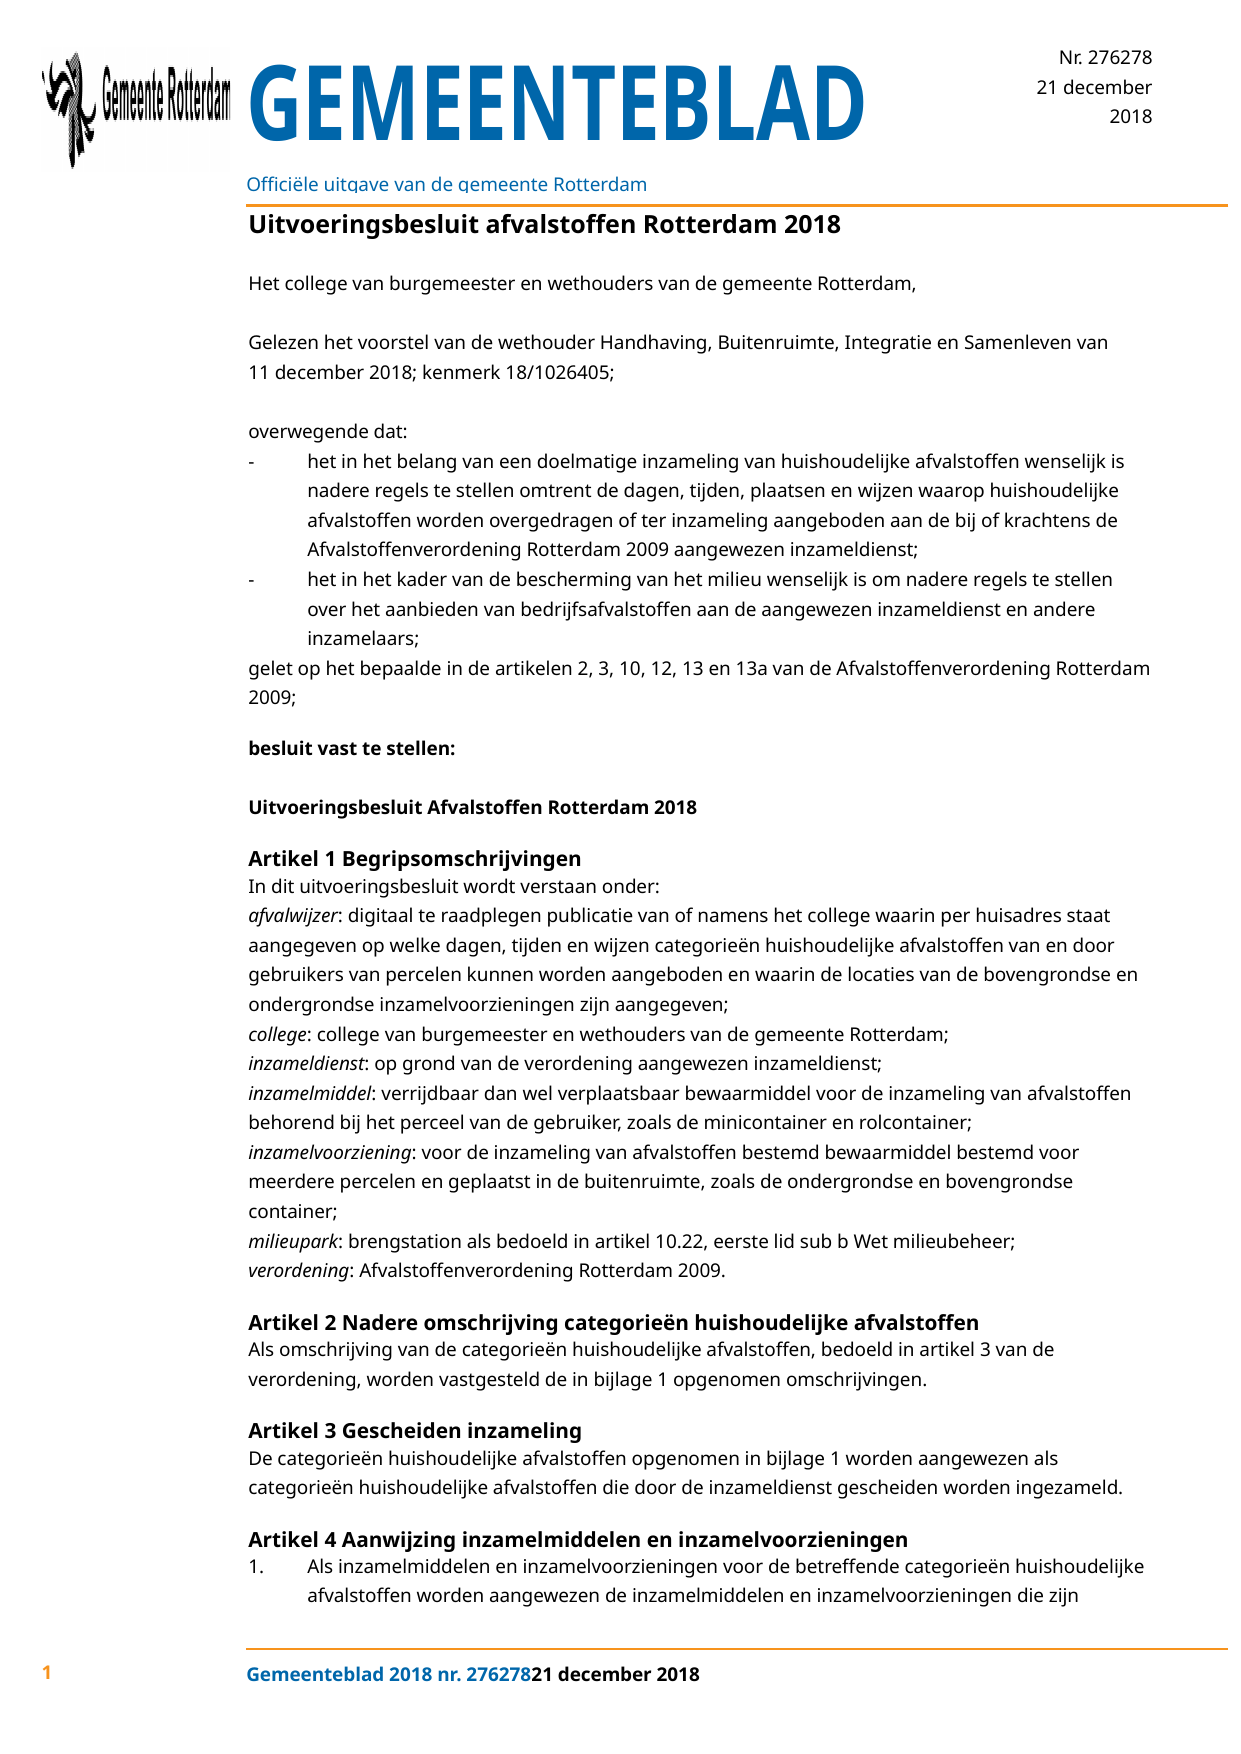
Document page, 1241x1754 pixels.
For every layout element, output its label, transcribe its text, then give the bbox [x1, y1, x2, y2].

text gelet op het bepaalde in de artikelen 2, 3, 10, 12, 13 en 13a van de Afvalstoffenverordening Rotterdam 2009; [248, 655, 1152, 710]
text inzameldienst: op grond van de verordening aangewezen inzameldienst; [248, 1050, 1152, 1076]
text Artikel 3 Gescheiden inzameling [248, 1416, 1152, 1445]
text Artikel 2 Nadere omschrijving categorieën huishoudelijke afvalstoffen [248, 1308, 1152, 1336]
text overwegende dat: [248, 418, 1152, 444]
text verordening: Afvalstoffenverordening Rotterdam 2009. [248, 1257, 1152, 1283]
text De categorieën huishoudelijke afvalstoffen opgenomen in bijlage 1 worden aangewezen als categorieën huishoudelijke afvalstoffen die door de inzameldienst gescheiden worden ingezameld. [248, 1445, 1152, 1500]
text inzamelvoorziening: voor de inzameling van afvalstoffen bestemd bewaarmiddel bestemd voor meerdere percelen en geplaatst in de buitenruimte, zoals de ondergrondse en bovengrondse container; [248, 1139, 1152, 1224]
text Artikel 1 Begripsomschrijvingen [248, 844, 1152, 873]
text afvalwijzer: digitaal te raadplegen publicatie van of namens het college waarin per huisadres staat aangegeven op welke dagen, tijden en wijzen categorieën huishoudelijke afvalstoffen van en door gebruikers van percelen kunnen worden aangeboden en waarin de locaties van de bovengrondse en ondergrondse inzamelvoorzieningen zijn aangegeven; [248, 902, 1152, 1017]
text In dit uitvoeringsbesluit wordt verstaan onder: [248, 873, 1152, 898]
list Als inzamelmiddelen en inzamelvoorzieningen voor de betreffende categorieën huishoudelijke afvalstoffen worden aangewezen de inzamelmiddelen en inzamelvoorzieningen die zijn [248, 1553, 1152, 1608]
text inzamelmiddel: verrijdbaar dan wel verplaatsbaar bewaarmiddel voor de inzameling van afvalstoffen behorend bij het perceel van de gebruiker, zoals de minicontainer en rolcontainer; [248, 1080, 1152, 1135]
text college: college van burgemeester en wethouders van de gemeente Rotterdam; [248, 1021, 1152, 1046]
text Het college van burgemeester en wethouders van de gemeente Rotterdam, [248, 270, 1152, 296]
text Gelezen het voorstel van de wethouder Handhaving, Buitenruimte, Integratie en Samenleven van 11 december 2018; kenmerk 18/1026405; [248, 329, 1152, 385]
text Als omschrijving van de categorieën huishoudelijke afvalstoffen, bedoeld in artikel 3 van de verordening, worden vastgesteld de in bijlage 1 opgenomen omschrijvingen. [248, 1336, 1152, 1392]
text milieupark: brengstation als bedoeld in artikel 10.22, eerste lid sub b Wet milieubeheer; [248, 1228, 1152, 1253]
text Uitvoeringsbesluit Afvalstoffen Rotterdam 2018 [248, 794, 1152, 820]
text Artikel 4 Aanwijzing inzamelmiddelen en inzamelvoorzieningen [248, 1525, 1152, 1553]
text besluit vast te stellen: [248, 735, 1152, 761]
list het in het belang van een doelmatige inzameling van huishoudelijke afvalstoffen wenselijk is nadere regels te stellen omtrent de dagen, tijden, plaatsen en wijzen waarop huishoudelijke afvalstoffen worden overgedragen of ter inzameling aangeboden aan de bij of krachtens de Afvalstoffenverordening Rotterdam 2009 aangewezen inzameldienst; [248, 448, 1152, 562]
picture [41, 47, 231, 172]
text Uitvoeringsbesluit afvalstoffen Rotterdam 2018 [248, 207, 1152, 241]
list het in het kader van de bescherming van het milieu wenselijk is om nadere regels te stellen over het aanbieden van bedrijfsafvalstoffen aan de aangewezen inzameldienst en andere inzamelaars; [248, 566, 1152, 651]
